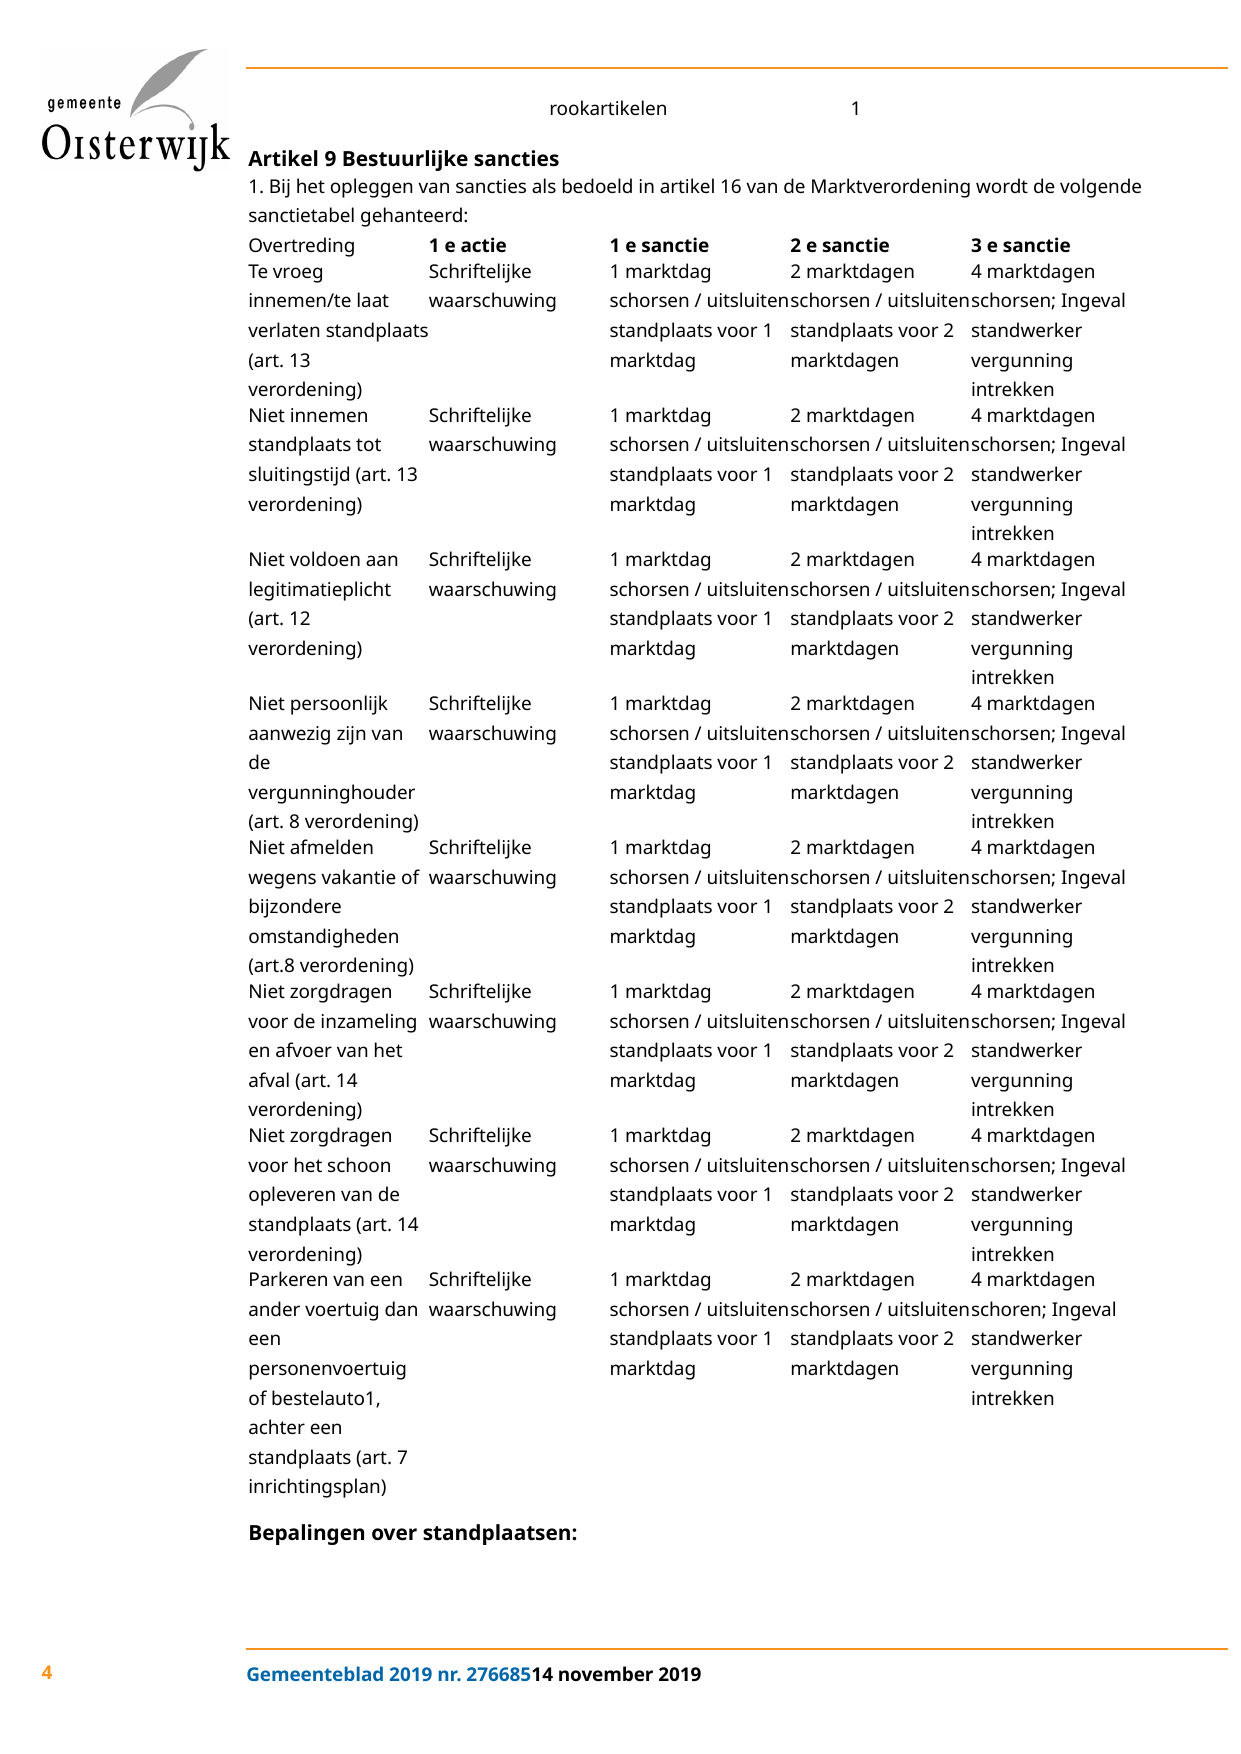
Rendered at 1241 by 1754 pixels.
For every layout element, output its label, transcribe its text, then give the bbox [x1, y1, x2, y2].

table_cell Schriftelijke waarschuwing [429, 546, 609, 690]
table_header Overtreding [248, 232, 429, 258]
table_cell 1 marktdag schorsen / uitsluiten standplaats voor 1 marktdag [609, 978, 790, 1122]
table_cell Schriftelijke waarschuwing [429, 1266, 609, 1499]
picture [41, 47, 231, 172]
table_cell 2 marktdagen schorsen / uitsluiten standplaats voor 2 marktdagen [790, 834, 971, 978]
table_cell 2 marktdagen schorsen / uitsluiten standplaats voor 2 marktdagen [790, 1123, 971, 1266]
table_header 1 e actie [429, 232, 609, 258]
table_cell 2 marktdagen schorsen / uitsluiten standplaats voor 2 marktdagen [790, 978, 971, 1122]
table_cell Schriftelijke waarschuwing [429, 1123, 609, 1266]
table_header 2 e sanctie [790, 232, 971, 258]
table_cell 1 marktdag schorsen / uitsluiten standplaats voor 1 marktdag [609, 546, 790, 690]
table_cell 4 marktdagen schoren; Ingeval standwerker vergunning intrekken [971, 1266, 1152, 1499]
table_cell 1 marktdag schorsen / uitsluiten standplaats voor 1 marktdag [609, 690, 790, 834]
table_cell 2 marktdagen schorsen / uitsluiten standplaats voor 2 marktdagen [790, 690, 971, 834]
table_cell Niet zorgdragen voor de inzameling en afvoer van het afval (art. 14 verordening) [248, 978, 429, 1122]
text 1. Bij het opleggen van sancties als bedoeld in artikel 16 van de Marktverordening wordt de volgende sanctietabel gehanteerd: [248, 173, 1152, 228]
table_cell 4 marktdagen schorsen; Ingeval standwerker vergunning intrekken [971, 402, 1152, 546]
table_cell 4 marktdagen schorsen; Ingeval standwerker vergunning intrekken [971, 258, 1152, 402]
table_cell 2 marktdagen schorsen / uitsluiten standplaats voor 2 marktdagen [790, 258, 971, 402]
table_cell 1 marktdag schorsen / uitsluiten standplaats voor 1 marktdag [609, 1266, 790, 1499]
table_cell rookartikelen [549, 95, 850, 121]
table_cell 2 marktdagen schorsen / uitsluiten standplaats voor 2 marktdagen [790, 1266, 971, 1499]
table_cell 1 marktdag schorsen / uitsluiten standplaats voor 1 marktdag [609, 402, 790, 546]
table_cell [248, 95, 549, 121]
table_cell Schriftelijke waarschuwing [429, 978, 609, 1122]
table_cell Niet zorgdragen voor het schoon opleveren van de standplaats (art. 14 verordening) [248, 1123, 429, 1266]
text Artikel 9 Bestuurlijke sancties [248, 144, 1152, 173]
table_cell Niet persoonlijk aanwezig zijn van de vergunninghouder (art. 8 verordening) [248, 690, 429, 834]
table_cell Schriftelijke waarschuwing [429, 402, 609, 546]
table_cell Schriftelijke waarschuwing [429, 258, 609, 402]
table_cell 1 marktdag schorsen / uitsluiten standplaats voor 1 marktdag [609, 834, 790, 978]
table_cell 1 marktdag schorsen / uitsluiten standplaats voor 1 marktdag [609, 258, 790, 402]
text Bepalingen over standplaatsen: [248, 1518, 1152, 1547]
table_header 3 e sanctie [971, 232, 1152, 258]
table_cell 2 marktdagen schorsen / uitsluiten standplaats voor 2 marktdagen [790, 546, 971, 690]
table_cell Niet afmelden wegens vakantie of bijzondere omstandigheden (art.8 verordening) [248, 834, 429, 978]
table_cell 1 marktdag schorsen / uitsluiten standplaats voor 1 marktdag [609, 1123, 790, 1266]
table_cell 4 marktdagen schorsen; Ingeval standwerker vergunning intrekken [971, 690, 1152, 834]
table_cell 1 [850, 95, 1152, 121]
table_cell Parkeren van een ander voertuig dan een personenvoertuig of bestelauto1, achter een standplaats (art. 7 inrichtingsplan) [248, 1266, 429, 1499]
table_cell 4 marktdagen schorsen; Ingeval standwerker vergunning intrekken [971, 1123, 1152, 1266]
table_cell Niet voldoen aan legitimatieplicht (art. 12 verordening) [248, 546, 429, 690]
table_cell Niet innemen standplaats tot sluitingstijd (art. 13 verordening) [248, 402, 429, 546]
table_cell Schriftelijke waarschuwing [429, 834, 609, 978]
table_cell 4 marktdagen schorsen; Ingeval standwerker vergunning intrekken [971, 546, 1152, 690]
table_cell Schriftelijke waarschuwing [429, 690, 609, 834]
table_header 1 e sanctie [609, 232, 790, 258]
table_cell 2 marktdagen schorsen / uitsluiten standplaats voor 2 marktdagen [790, 402, 971, 546]
table_cell Te vroeg innemen/te laat verlaten standplaats (art. 13 verordening) [248, 258, 429, 402]
table_cell 4 marktdagen schorsen; Ingeval standwerker vergunning intrekken [971, 978, 1152, 1122]
table_cell 4 marktdagen schorsen; Ingeval standwerker vergunning intrekken [971, 834, 1152, 978]
